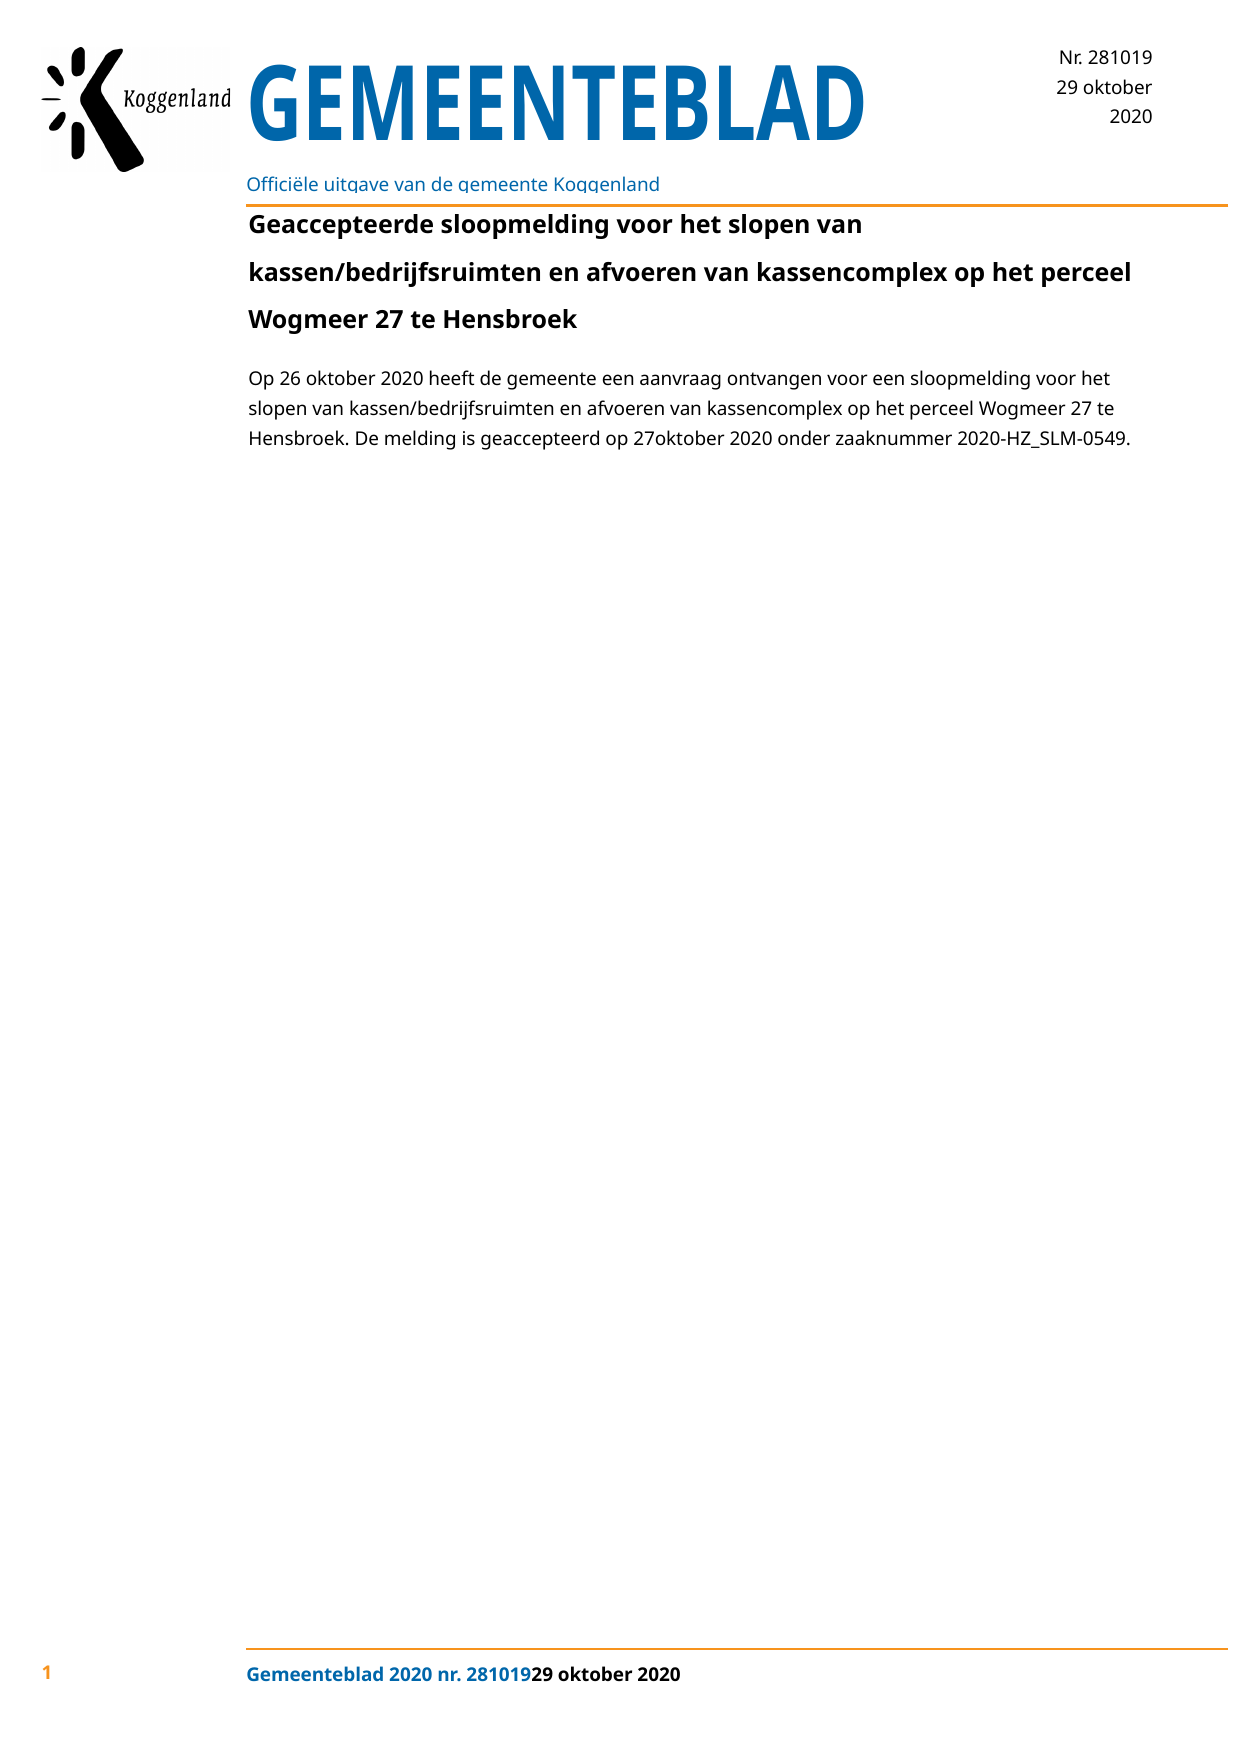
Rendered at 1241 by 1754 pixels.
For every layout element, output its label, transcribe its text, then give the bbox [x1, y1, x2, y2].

text Geaccepteerde sloopmelding voor het slopen van kassen/bedrijfsruimten en afvoeren van kassencomplex op het perceel Wogmeer 27 te Hensbroek [248, 207, 1152, 336]
text Op 26 oktober 2020 heeft de gemeente een aanvraag ontvangen voor een sloopmelding voor het slopen van kassen/bedrijfsruimten en afvoeren van kassencomplex op het perceel Wogmeer 27 te Hensbroek. De melding is geaccepteerd op 27oktober 2020 onder zaaknummer 2020-HZ_SLM-0549. [248, 366, 1152, 450]
picture [41, 47, 231, 172]
